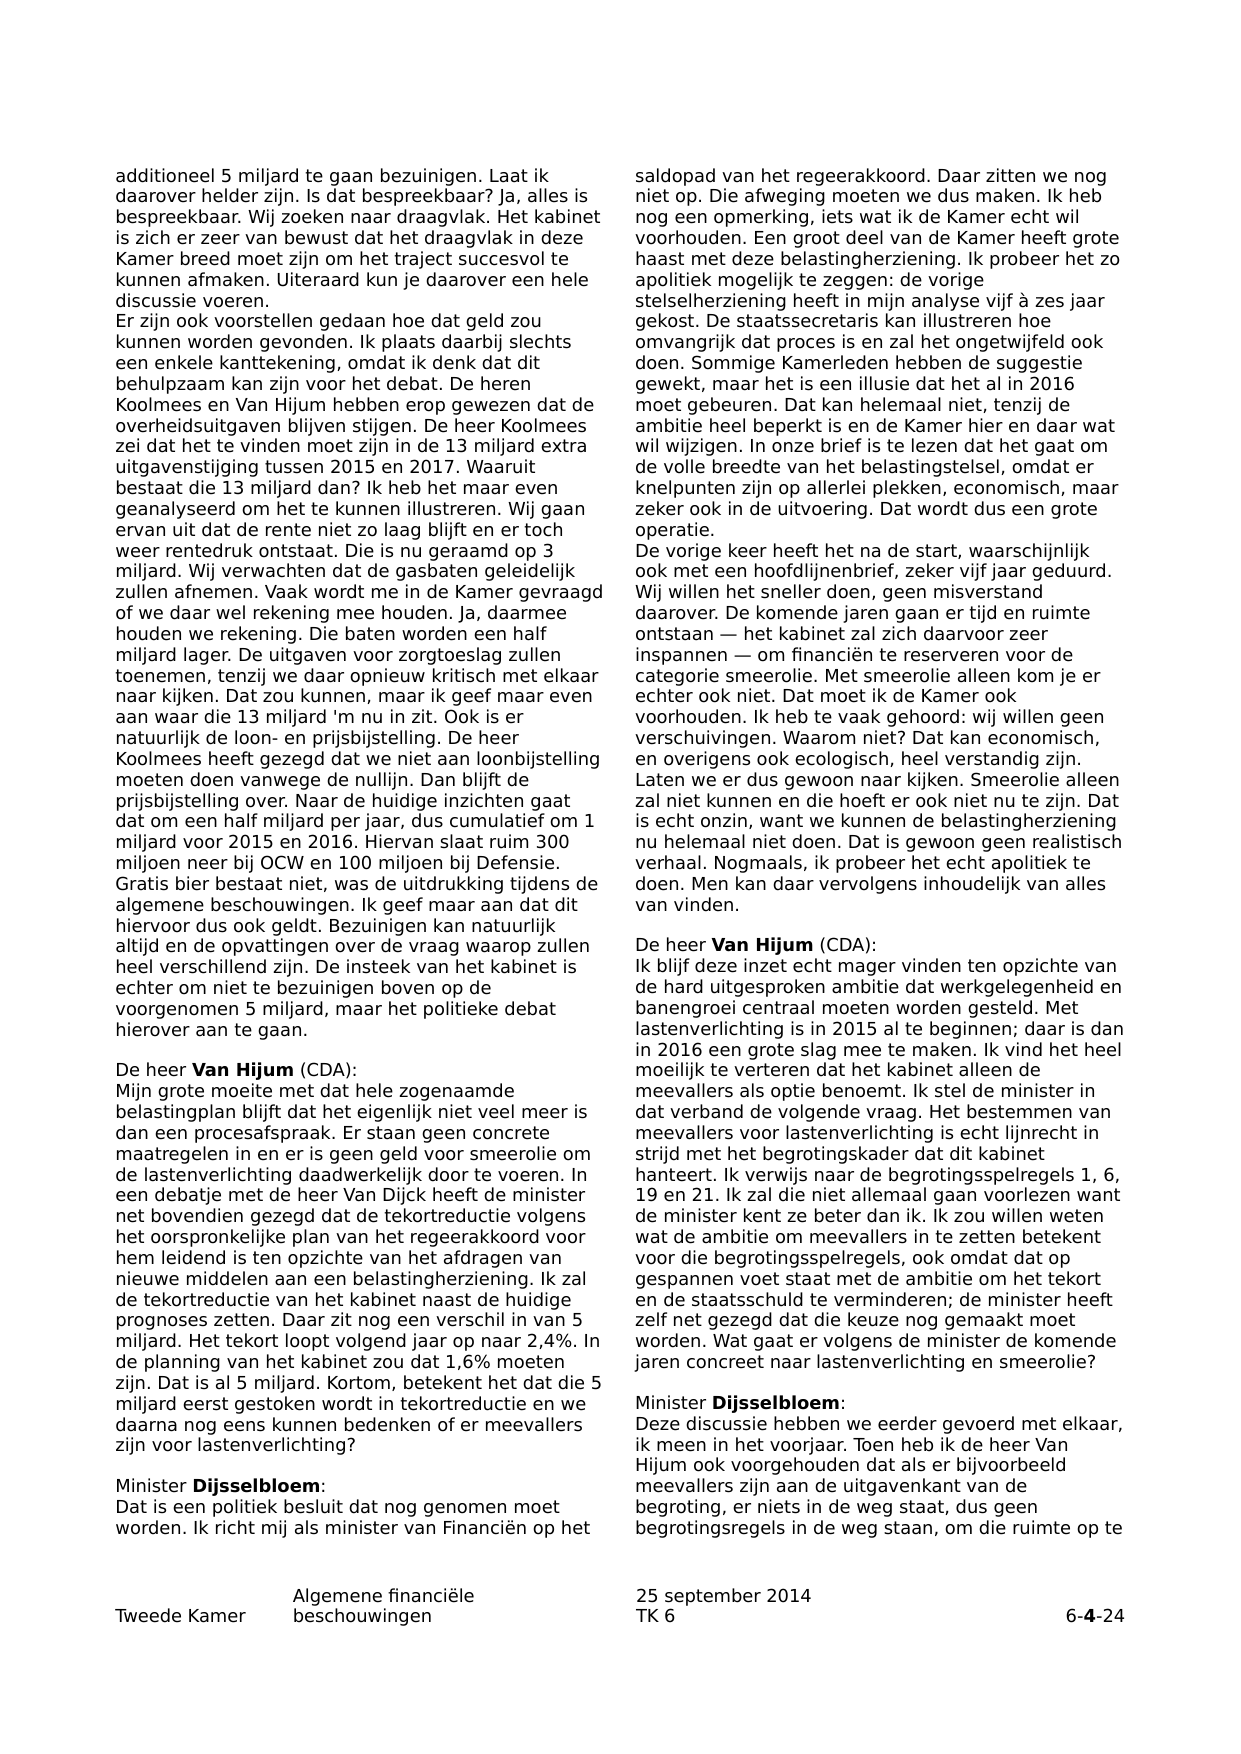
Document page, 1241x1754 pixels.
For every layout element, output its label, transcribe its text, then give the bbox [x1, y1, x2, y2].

text De heer Van Hijum (CDA): [115, 1060, 605, 1081]
text De heer Van Hijum (CDA): [635, 935, 1125, 956]
text saldopad van het regeerakkoord. Daar zitten we nog niet op. Die afweging moeten we dus maken. Ik heb nog een opmerking, iets wat ik de Kamer echt wil voorhouden. Een groot deel van de Kamer heeft grote haast met deze belastingherziening. Ik probeer het zo apolitiek mogelijk te zeggen: de vorige stelselherziening heeft in mijn analyse vijf à zes jaar gekost. De staatssecretaris kan illustreren hoe omvangrijk dat proces is en zal het ongetwijfeld ook doen. Sommige Kamerleden hebben de suggestie gewekt, maar het is een illusie dat het al in 2016 moet gebeuren. Dat kan helemaal niet, tenzij de ambitie heel beperkt is en de Kamer hier en daar wat wil wijzigen. In onze brief is te lezen dat het gaat om de volle breedte van het belastingstelsel, omdat er knelpunten zijn op allerlei plekken, economisch, maar zeker ook in de uitvoering. Dat wordt dus een grote operatie. [635, 165, 1125, 540]
text additioneel 5 miljard te gaan bezuinigen. Laat ik daarover helder zijn. Is dat bespreekbaar? Ja, alles is bespreekbaar. Wij zoeken naar draagvlak. Het kabinet is zich er zeer van bewust dat het draagvlak in deze Kamer breed moet zijn om het traject succesvol te kunnen afmaken. Uiteraard kun je daarover een hele discussie voeren. [115, 165, 605, 311]
text Dat is een politiek besluit dat nog genomen moet worden. Ik richt mij als minister van Financiën op het [115, 1497, 605, 1538]
text Ik blijf deze inzet echt mager vinden ten opzichte van de hard uitgesproken ambitie dat werkgelegenheid en banengroei centraal moeten worden gesteld. Met lastenverlichting is in 2015 al te beginnen; daar is dan in 2016 een grote slag mee te maken. Ik vind het heel moeilijk te verteren dat het kabinet alleen de meevallers als optie benoemt. Ik stel de minister in dat verband de volgende vraag. Het bestemmen van meevallers voor lastenverlichting is echt lijnrecht in strijd met het begrotingskader dat dit kabinet hanteert. Ik verwijs naar de begrotingsspelregels 1, 6, 19 en 21. Ik zal die niet allemaal gaan voorlezen want de minister kent ze beter dan ik. Ik zou willen weten wat de ambitie om meevallers in te zetten betekent voor die begrotingsspelregels, ook omdat dat op gespannen voet staat met de ambitie om het tekort en de staatsschuld te verminderen; de minister heeft zelf net gezegd dat die keuze nog gemaakt moet worden. Wat gaat er volgens de minister de komende jaren concreet naar lastenverlichting en smeerolie? [635, 956, 1125, 1373]
text Minister Dijsselbloem: [115, 1476, 605, 1497]
text Deze discussie hebben we eerder gevoerd met elkaar, ik meen in het voorjaar. Toen heb ik de heer Van Hijum ook voorgehouden dat als er bijvoorbeeld meevallers zijn aan de uitgavenkant van de begroting, er niets in de weg staat, dus geen begrotingsregels in de weg staan, om die ruimte op te [635, 1413, 1125, 1538]
text Minister Dijsselbloem: [635, 1393, 1125, 1413]
text De vorige keer heeft het na de start, waarschijnlijk ook met een hoofdlijnenbrief, zeker vijf jaar geduurd. Wij willen het sneller doen, geen misverstand daarover. De komende jaren gaan er tijd en ruimte ontstaan — het kabinet zal zich daarvoor zeer inspannen — om financiën te reserveren voor de categorie smeerolie. Met smeerolie alleen kom je er echter ook niet. Dat moet ik de Kamer ook voorhouden. Ik heb te vaak gehoord: wij willen geen verschuivingen. Waarom niet? Dat kan economisch, en overigens ook ecologisch, heel verstandig zijn. Laten we er dus gewoon naar kijken. Smeerolie alleen zal niet kunnen en die hoeft er ook niet nu te zijn. Dat is echt onzin, want we kunnen de belastingherziening nu helemaal niet doen. Dat is gewoon geen realistisch verhaal. Nogmaals, ik probeer het echt apolitiek te doen. Men kan daar vervolgens inhoudelijk van alles van vinden. [635, 540, 1125, 915]
text Mijn grote moeite met dat hele zogenaamde belastingplan blijft dat het eigenlijk niet veel meer is dan een procesafspraak. Er staan geen concrete maatregelen in en er is geen geld voor smeerolie om de lastenverlichting daadwerkelijk door te voeren. In een debatje met de heer Van Dijck heeft de minister net bovendien gezegd dat de tekortreductie volgens het oorspronkelijke plan van het regeerakkoord voor hem leidend is ten opzichte van het afdragen van nieuwe middelen aan een belastingherziening. Ik zal de tekortreductie van het kabinet naast de huidige prognoses zetten. Daar zit nog een verschil in van 5 miljard. Het tekort loopt volgend jaar op naar 2,4%. In de planning van het kabinet zou dat 1,6% moeten zijn. Dat is al 5 miljard. Kortom, betekent het dat die 5 miljard eerst gestoken wordt in tekortreductie en we daarna nog eens kunnen bedenken of er meevallers zijn voor lastenverlichting? [115, 1081, 605, 1456]
text Er zijn ook voorstellen gedaan hoe dat geld zou kunnen worden gevonden. Ik plaats daarbij slechts een enkele kanttekening, omdat ik denk dat dit behulpzaam kan zijn voor het debat. De heren Koolmees en Van Hijum hebben erop gewezen dat de overheidsuitgaven blijven stijgen. De heer Koolmees zei dat het te vinden moet zijn in de 13 miljard extra uitgavenstijging tussen 2015 en 2017. Waaruit bestaat die 13 miljard dan? Ik heb het maar even geanalyseerd om het te kunnen illustreren. Wij gaan ervan uit dat de rente niet zo laag blijft en er toch weer rentedruk ontstaat. Die is nu geraamd op 3 miljard. Wij verwachten dat de gasbaten geleidelijk zullen afnemen. Vaak wordt me in de Kamer gevraagd of we daar wel rekening mee houden. Ja, daarmee houden we rekening. Die baten worden een half miljard lager. De uitgaven voor zorgtoeslag zullen toenemen, tenzij we daar opnieuw kritisch met elkaar naar kijken. Dat zou kunnen, maar ik geef maar even aan waar die 13 miljard 'm nu in zit. Ook is er natuurlijk de loon- en prijsbijstelling. De heer Koolmees heeft gezegd dat we niet aan loonbijstelling moeten doen vanwege de nullijn. Dan blijft de prijsbijstelling over. Naar de huidige inzichten gaat dat om een half miljard per jaar, dus cumulatief om 1 miljard voor 2015 en 2016. Hiervan slaat ruim 300 miljoen neer bij OCW en 100 miljoen bij Defensie. Gratis bier bestaat niet, was de uitdrukking tijdens de algemene beschouwingen. Ik geef maar aan dat dit hiervoor dus ook geldt. Bezuinigen kan natuurlijk altijd en de opvattingen over de vraag waarop zullen heel verschillend zijn. De insteek van het kabinet is echter om niet te bezuinigen boven op de voorgenomen 5 miljard, maar het politieke debat hierover aan te gaan. [115, 311, 605, 1040]
